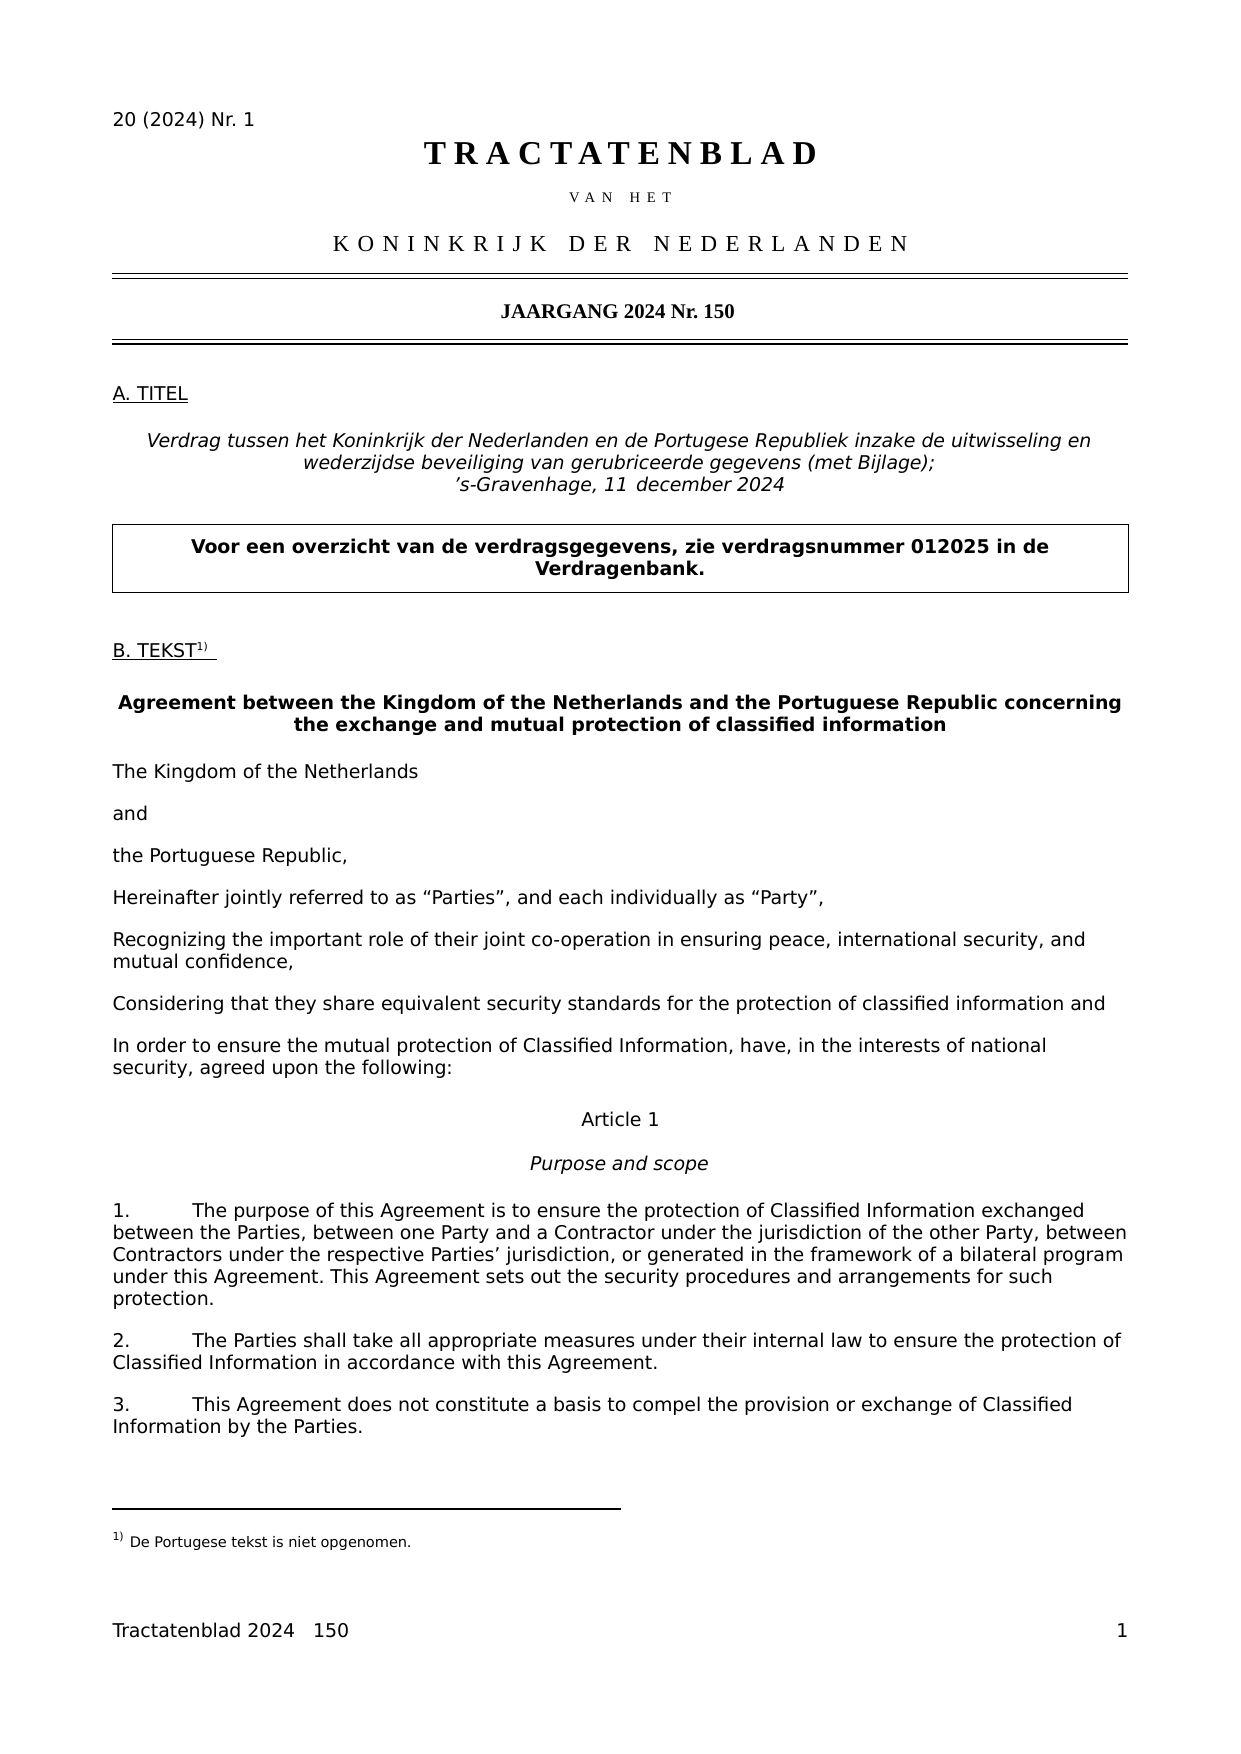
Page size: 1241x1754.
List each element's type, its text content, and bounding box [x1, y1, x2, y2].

text TRACTATENBLAD [112, 133, 1128, 172]
subtitle Article 1 Purpose and scope [112, 1109, 1128, 1175]
text 1. The purpose of this Agreement is to ensure the protection of Classified Information exchanged between the Parties, between one Party and a Contractor under the jurisdiction of the other Party, between Contractors under the respective Parties’ jurisdiction, or generated in the framework of a bilateral program under this Agreement. This Agreement sets out the security procedures and arrangements for such protection. [112, 1200, 1128, 1310]
text ’s-Gravenhage, 11 december 2024 [112, 474, 1128, 496]
text Recognizing the important role of their joint co-operation in ensuring peace, international security, and mutual confidence, [112, 929, 1128, 973]
subtitle Agreement between the Kingdom of the Netherlands and the Portuguese Republic concerning the exchange and mutual protection of classified information [112, 692, 1128, 736]
text De Portugese tekst is niet opgenomen. [112, 1530, 1128, 1552]
subtitle B. TEKST [112, 640, 1128, 662]
text JAARGANG 2024 Nr. 150 [112, 299, 1128, 323]
text Considering that they share equivalent security standards for the protection of classified information and [112, 993, 1128, 1015]
text The Kingdom of the Netherlands [112, 761, 1128, 783]
text 3. This Agreement does not constitute a basis to compel the provision or exchange of Classified Information by the Parties. [112, 1394, 1128, 1438]
text VAN HET [112, 189, 1128, 206]
text In order to ensure the mutual protection of Classified Information, have, in the interests of national security, agreed upon the following: [112, 1035, 1128, 1079]
text 2. The Parties shall take all appropriate measures under their internal law to ensure the protection of Classified Information in accordance with this Agreement. [112, 1330, 1128, 1374]
text KONINKRIJK DER NEDERLANDEN [112, 229, 1128, 256]
text the Portuguese Republic, [112, 845, 1128, 867]
text 20 (2024) Nr. 1 [112, 109, 1128, 131]
text Verdrag tussen het Koninkrijk der Nederlanden en de Portugese Republiek inzake de uitwisseling en wederzijdse beveiliging van gerubriceerde gegevens (met Bijlage); [112, 430, 1128, 474]
subtitle A. TITEL [112, 383, 1128, 405]
text and [112, 803, 1128, 825]
text Hereinafter jointly referred to as “Parties”, and each individually as “Party”, [112, 887, 1128, 909]
